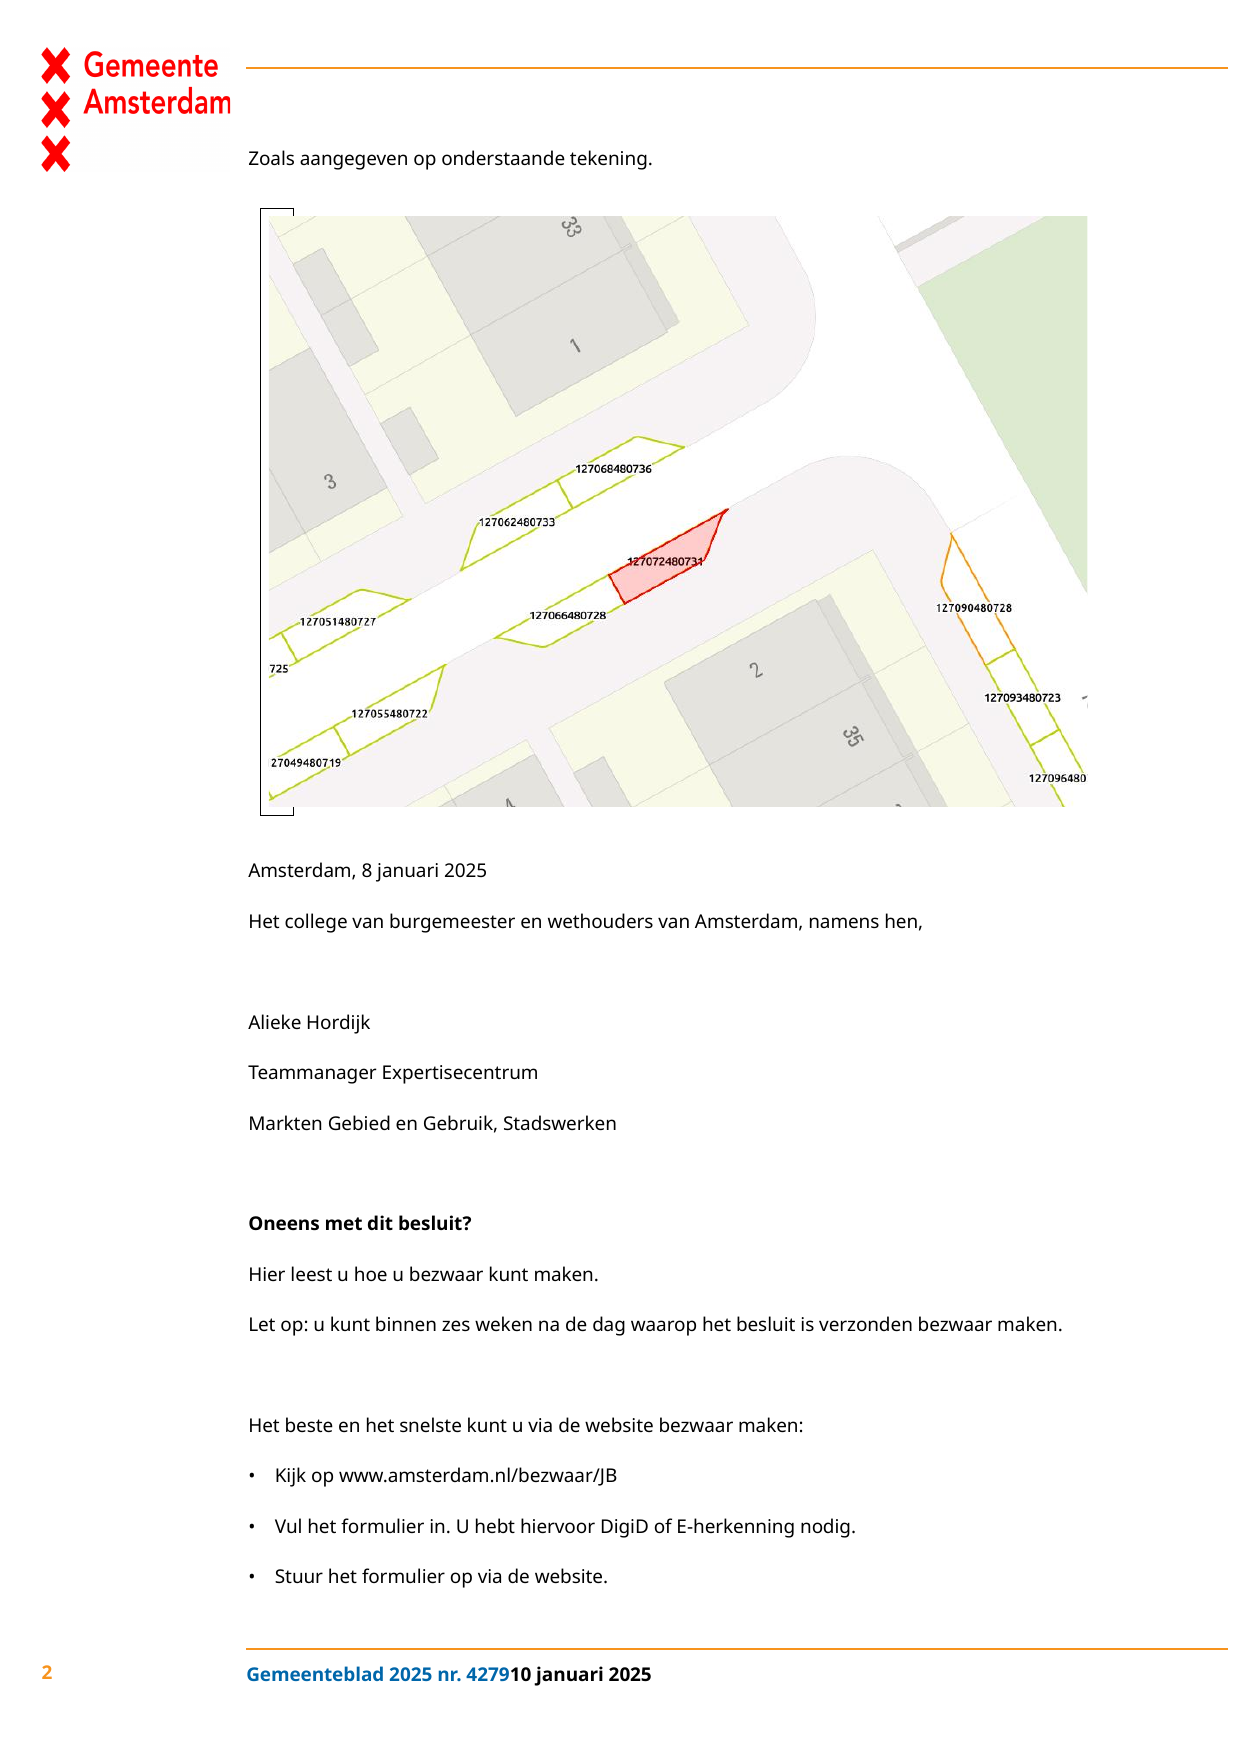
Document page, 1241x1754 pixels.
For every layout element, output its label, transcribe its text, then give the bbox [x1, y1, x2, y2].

text Alieke Hordijk [248, 1009, 1152, 1034]
text Het college van burgemeester en wethouders van Amsterdam, namens hen, [248, 908, 1152, 934]
text Zoals aangegeven op onderstaande tekening. [248, 145, 1152, 171]
text Oneens met dit besluit? [248, 1211, 1152, 1236]
text Hier leest u hoe u bezwaar kunt maken. [248, 1261, 1152, 1287]
text Markten Gebied en Gebruik, Stadswerken [248, 1110, 1152, 1135]
text Amsterdam, 8 januari 2025 [248, 858, 1152, 883]
picture [41, 47, 231, 172]
text • Vul het formulier in. U hebt hiervoor DigiD of E-herkenning nodig. [248, 1513, 1152, 1539]
text Teammanager Expertisecentrum [248, 1059, 1152, 1085]
picture [268, 216, 1088, 807]
text • Kijk op www.amsterdam.nl/bezwaar/JB [248, 1463, 1152, 1488]
text Het beste en het snelste kunt u via de website bezwaar maken: [248, 1412, 1152, 1438]
text Let op: u kunt binnen zes weken na de dag waarop het besluit is verzonden bezwaar maken. [248, 1311, 1152, 1337]
text • Stuur het formulier op via de website. [248, 1563, 1152, 1589]
